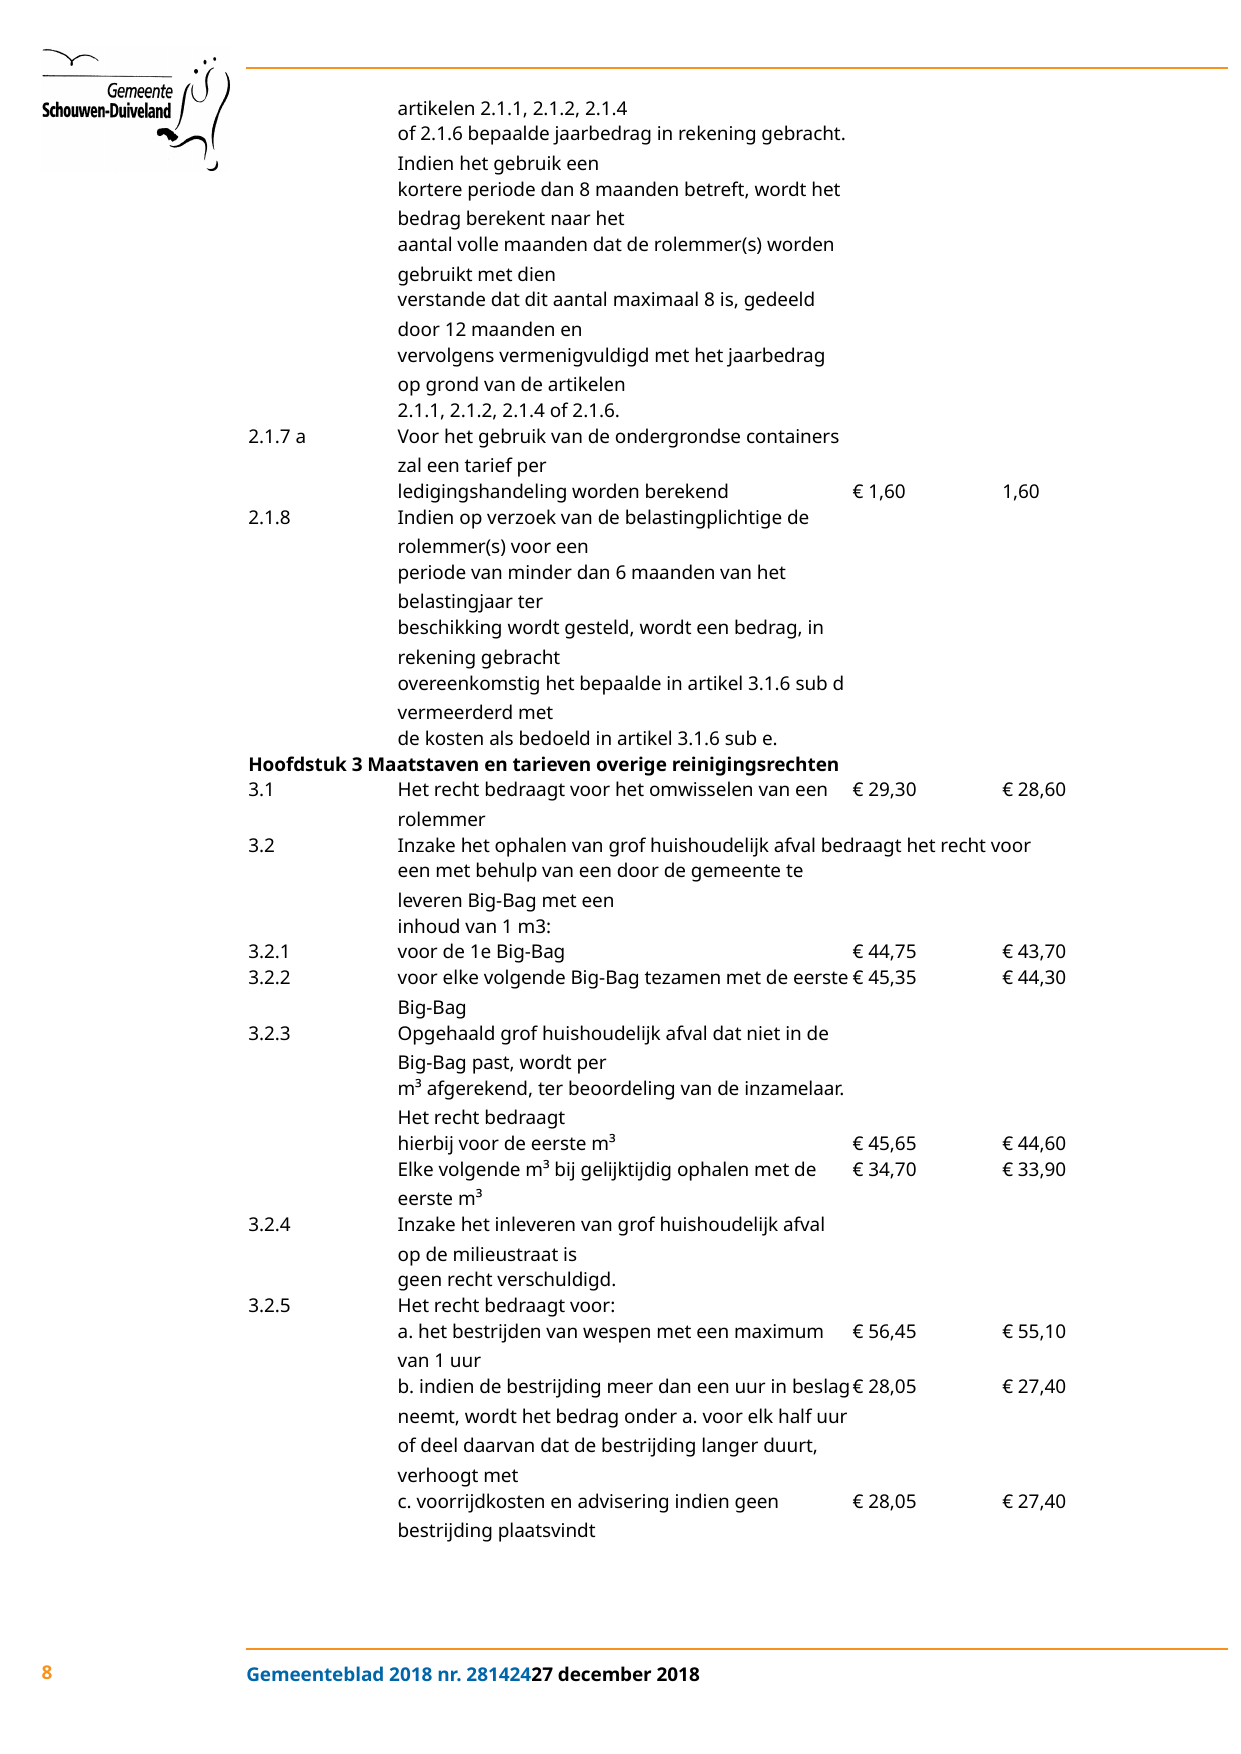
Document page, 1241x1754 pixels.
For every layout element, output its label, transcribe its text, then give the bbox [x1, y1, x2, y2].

table_cell 3.2.5 [248, 1293, 397, 1318]
table_cell € 33,90 [1002, 1156, 1152, 1211]
table_cell [1002, 913, 1152, 939]
table_cell aantal volle maanden dat de rolemmer(s) worden gebruikt met dien [398, 231, 852, 286]
table_cell [853, 559, 1002, 614]
table_cell beschikking wordt gesteld, wordt een bedrag, in rekening gebracht [398, 615, 852, 670]
table_cell [248, 286, 397, 342]
table_cell [248, 858, 397, 913]
table_cell [248, 176, 397, 231]
table_cell Het recht bedraagt voor het omwisselen van een rolemmer [398, 777, 852, 832]
table_cell [248, 725, 397, 751]
table_cell artikelen 2.1.1, 2.1.2, 2.1.4 [398, 95, 852, 121]
table_cell Opgehaald grof huishoudelijk afval dat niet in de Big-Bag past, wordt per [398, 1020, 852, 1075]
table_cell geen recht verschuldigd. [398, 1267, 852, 1292]
table_cell [1002, 286, 1152, 342]
table_cell 1,60 [1002, 478, 1152, 504]
table_cell [248, 1075, 397, 1130]
table_cell Indien op verzoek van de belastingplichtige de rolemmer(s) voor een [398, 504, 852, 559]
table_cell c. voorrijdkosten en advisering indien geen bestrijding plaatsvindt [398, 1488, 852, 1543]
table_cell 3.2.4 [248, 1211, 397, 1267]
table_cell [853, 1075, 1002, 1130]
table_cell [853, 423, 1002, 478]
table_cell [853, 1267, 1002, 1292]
table_cell 2.1.7 a [248, 423, 397, 478]
table_cell Elke volgende m³ bij gelijktijdig ophalen met de eerste m³ [398, 1156, 852, 1211]
table_cell voor elke volgende Big-Bag tezamen met de eerste Big-Bag [398, 964, 852, 1020]
table_cell € 44,75 [853, 939, 1002, 964]
table_cell [248, 95, 397, 121]
table_cell [248, 342, 397, 397]
table_cell [398, 1569, 852, 1595]
table_cell [248, 670, 397, 725]
table_cell [853, 670, 1002, 725]
table_cell [248, 1130, 397, 1156]
table_cell [853, 858, 1002, 913]
table_cell [1002, 1293, 1152, 1318]
table_cell periode van minder dan 6 maanden van het belastingjaar ter [398, 559, 852, 614]
table_cell 3.1 [248, 777, 397, 832]
table_cell [398, 1543, 852, 1569]
table_cell [1002, 1267, 1152, 1292]
table_cell [1002, 1020, 1152, 1075]
table_cell [1002, 504, 1152, 559]
table_cell € 29,30 [853, 777, 1002, 832]
table_cell [1002, 858, 1152, 913]
table_cell [248, 615, 397, 670]
table_cell b. indien de bestrijding meer dan een uur in beslag neemt, wordt het bedrag onder a. voor elk half uur of deel daarvan dat de bestrijding langer duurt, verhoogt met [398, 1374, 852, 1488]
table_cell [853, 121, 1002, 176]
table_cell [1002, 1211, 1152, 1267]
table_cell Inzake het ophalen van grof huishoudelijk afval bedraagt het recht voor [398, 832, 1152, 858]
table_cell [248, 1543, 397, 1569]
table_cell [248, 913, 397, 939]
table_cell [1002, 342, 1152, 397]
table_cell [248, 1156, 397, 1211]
table_cell [1002, 95, 1152, 121]
table_cell 3.2 [248, 832, 397, 858]
table_cell [853, 504, 1002, 559]
table_cell [853, 1293, 1002, 1318]
table_cell [853, 231, 1002, 286]
table_cell [248, 1569, 397, 1595]
table_cell of 2.1.6 bepaalde jaarbedrag in rekening gebracht. Indien het gebruik een [398, 121, 852, 176]
table_cell [248, 1267, 397, 1292]
table_cell a. het bestrijden van wespen met een maximum van 1 uur [398, 1318, 852, 1373]
table_cell [853, 1543, 1002, 1569]
table_cell [1002, 725, 1152, 751]
table_cell € 28,05 [853, 1374, 1002, 1488]
table_cell de kosten als bedoeld in artikel 3.1.6 sub e. [398, 725, 852, 751]
table_cell overeenkomstig het bepaalde in artikel 3.1.6 sub d vermeerderd met [398, 670, 852, 725]
table_cell [1002, 121, 1152, 176]
table_cell € 43,70 [1002, 939, 1152, 964]
table_cell 3.2.2 [248, 964, 397, 1020]
table_cell [853, 397, 1002, 423]
table_cell € 28,60 [1002, 777, 1152, 832]
table_cell [248, 478, 397, 504]
table_cell [1002, 176, 1152, 231]
table_cell hierbij voor de eerste m³ [398, 1130, 852, 1156]
table_cell [248, 231, 397, 286]
table_cell [853, 176, 1002, 231]
table_cell [1002, 559, 1152, 614]
table_cell [248, 1318, 397, 1373]
table_cell [1002, 670, 1152, 725]
table_cell [853, 751, 1002, 777]
picture [41, 47, 231, 172]
table_cell verstande dat dit aantal maximaal 8 is, gedeeld door 12 maanden en [398, 286, 852, 342]
table_cell [853, 615, 1002, 670]
table_cell [853, 913, 1002, 939]
table_cell voor de 1e Big-Bag [398, 939, 852, 964]
table_cell vervolgens vermenigvuldigd met het jaarbedrag op grond van de artikelen [398, 342, 852, 397]
table_cell € 44,30 [1002, 964, 1152, 1020]
table_cell [248, 121, 397, 176]
table_cell [853, 342, 1002, 397]
table_cell [1002, 1075, 1152, 1130]
table_cell € 1,60 [853, 478, 1002, 504]
table_cell kortere periode dan 8 maanden betreft, wordt het bedrag berekent naar het [398, 176, 852, 231]
table_cell Voor het gebruik van de ondergrondse containers zal een tarief per [398, 423, 852, 478]
table_cell [1002, 423, 1152, 478]
table_cell [853, 95, 1002, 121]
table_cell [248, 1374, 397, 1488]
table_cell een met behulp van een door de gemeente te leveren Big-Bag met een [398, 858, 852, 913]
table_cell [1002, 751, 1152, 777]
table_cell € 56,45 [853, 1318, 1002, 1373]
table_cell € 55,10 [1002, 1318, 1152, 1373]
table_cell € 45,35 [853, 964, 1002, 1020]
table_cell Inzake het inleveren van grof huishoudelijk afval op de milieustraat is [398, 1211, 852, 1267]
table_cell [1002, 1543, 1152, 1569]
table_cell € 28,05 [853, 1488, 1002, 1543]
table_cell € 34,70 [853, 1156, 1002, 1211]
table_cell [853, 725, 1002, 751]
table_cell [1002, 397, 1152, 423]
table_cell 2.1.1, 2.1.2, 2.1.4 of 2.1.6. [398, 397, 852, 423]
table_cell 2.1.8 [248, 504, 397, 559]
table_cell [248, 1488, 397, 1543]
table_cell [853, 1569, 1002, 1595]
table_cell [853, 286, 1002, 342]
table_cell [853, 1211, 1002, 1267]
table_cell ledigingshandeling worden berekend [398, 478, 852, 504]
table_cell [248, 397, 397, 423]
table_cell Hoofdstuk 3 Maatstaven en tarieven overige reinigingsrechten [248, 751, 852, 777]
table_cell [1002, 231, 1152, 286]
table_cell € 44,60 [1002, 1130, 1152, 1156]
table_cell € 27,40 [1002, 1374, 1152, 1488]
table_cell [853, 1020, 1002, 1075]
table_cell € 27,40 [1002, 1488, 1152, 1543]
table_cell 3.2.1 [248, 939, 397, 964]
table_cell [1002, 1569, 1152, 1595]
table_cell € 45,65 [853, 1130, 1002, 1156]
table_cell [248, 559, 397, 614]
table_cell [1002, 615, 1152, 670]
table_cell m³ afgerekend, ter beoordeling van de inzamelaar. Het recht bedraagt [398, 1075, 852, 1130]
table_cell 3.2.3 [248, 1020, 397, 1075]
table_cell Het recht bedraagt voor: [398, 1293, 852, 1318]
table_cell inhoud van 1 m3: [398, 913, 852, 939]
